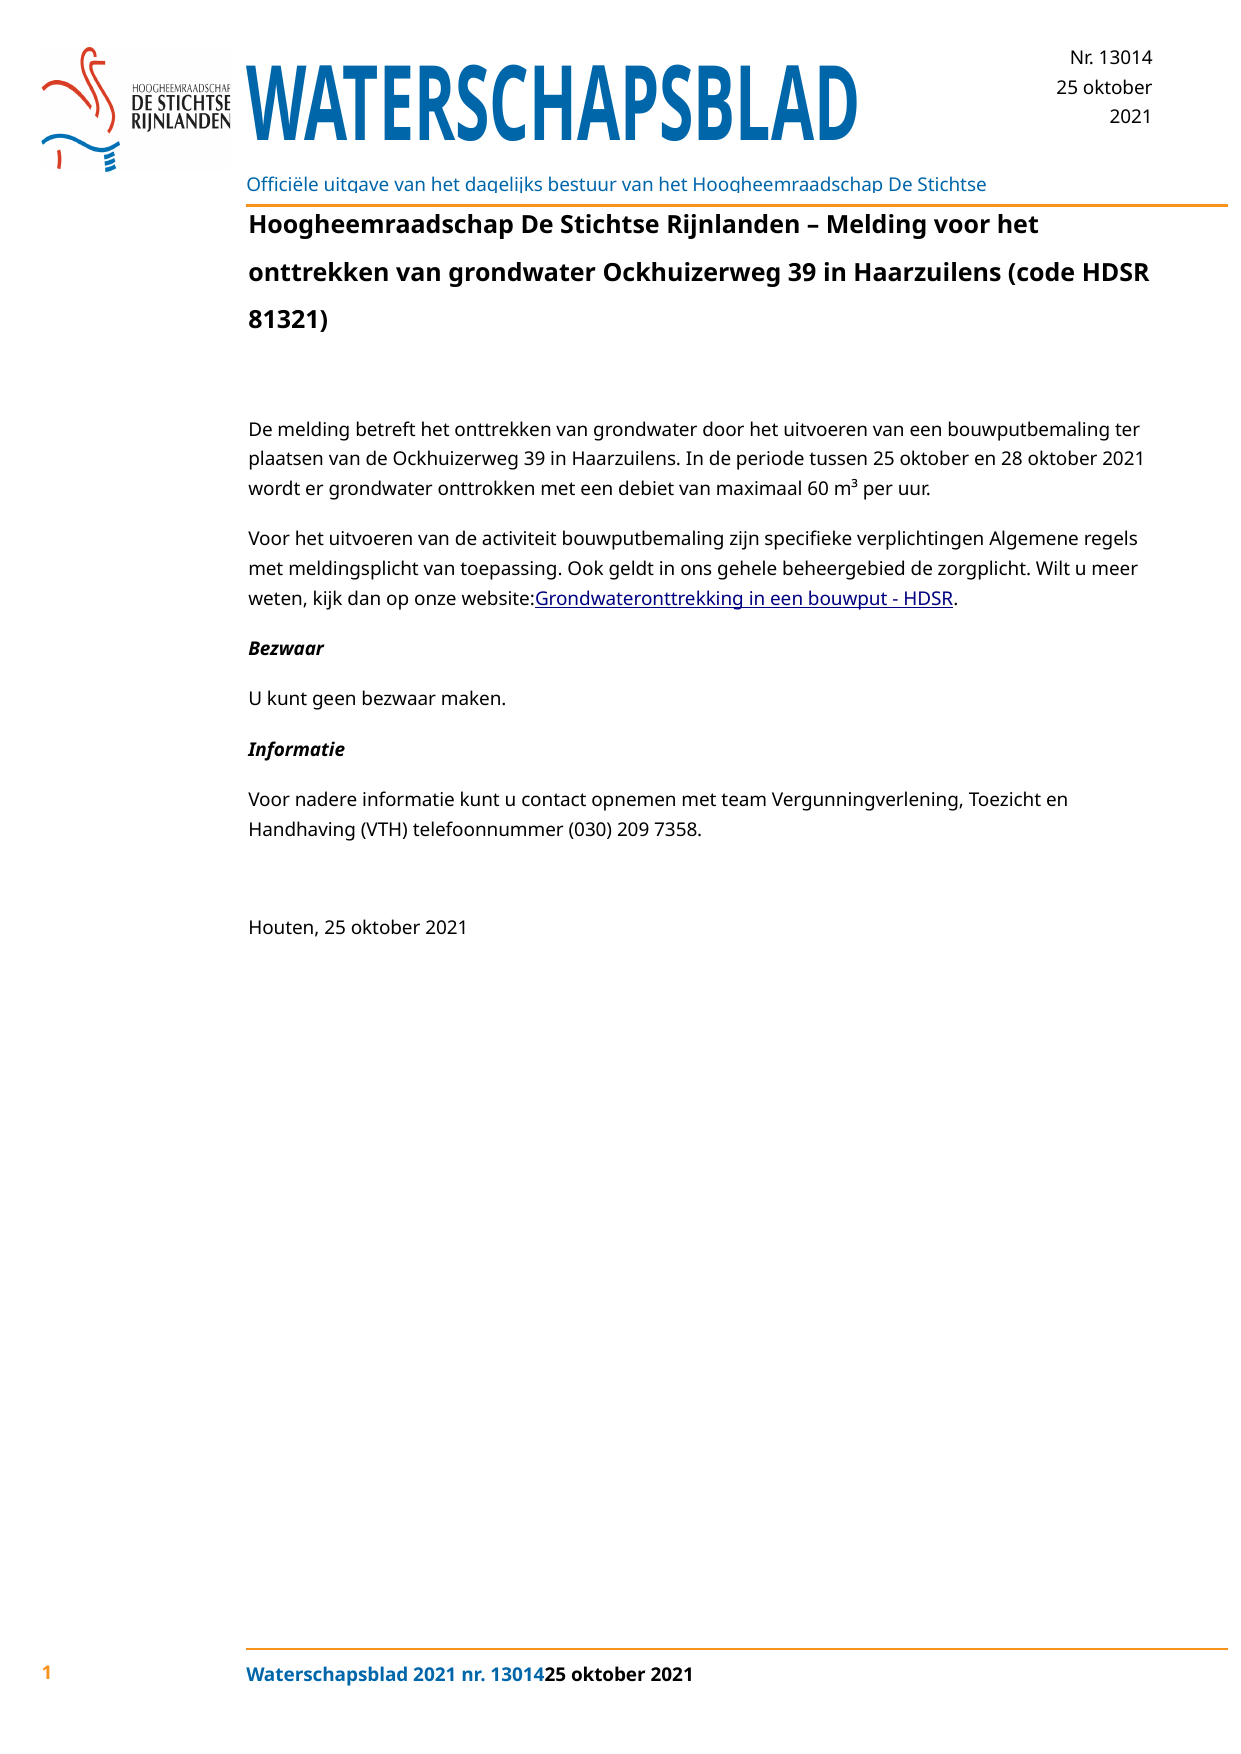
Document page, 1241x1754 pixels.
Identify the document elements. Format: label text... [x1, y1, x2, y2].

picture [41, 47, 231, 172]
text Bezwaar [248, 635, 1152, 661]
text De melding betreft het onttrekken van grondwater door het uitvoeren van een bouwputbemaling ter plaatsen van de Ockhuizerweg 39 in Haarzuilens. In de periode tussen 25 oktober en 28 oktober 2021 wordt er grondwater onttrokken met een debiet van maximaal 60 m³ per uur. [248, 416, 1152, 501]
text Voor het uitvoeren van de activiteit bouwputbemaling zijn specifieke verplichtingen Algemene regels met meldingsplicht van toepassing. Ook geldt in ons gehele beheergebied de zorgplicht. Wilt u meer weten, kijk dan op onze website:Grondwateronttrekking in een bouwput - HDSR. [248, 526, 1152, 610]
text Houten, 25 oktober 2021 [248, 914, 1152, 940]
text Voor nadere informatie kunt u contact opnemen met team Vergunningverlening, Toezicht en Handhaving (VTH) telefoonnummer (030) 209 7358. [248, 786, 1152, 842]
text U kunt geen bezwaar maken. [248, 686, 1152, 711]
text Hoogheemraadschap De Stichtse Rijnlanden – Melding voor het onttrekken van grondwater Ockhuizerweg 39 in Haarzuilens (code HDSR 81321) [248, 207, 1152, 336]
text Informatie [248, 736, 1152, 762]
